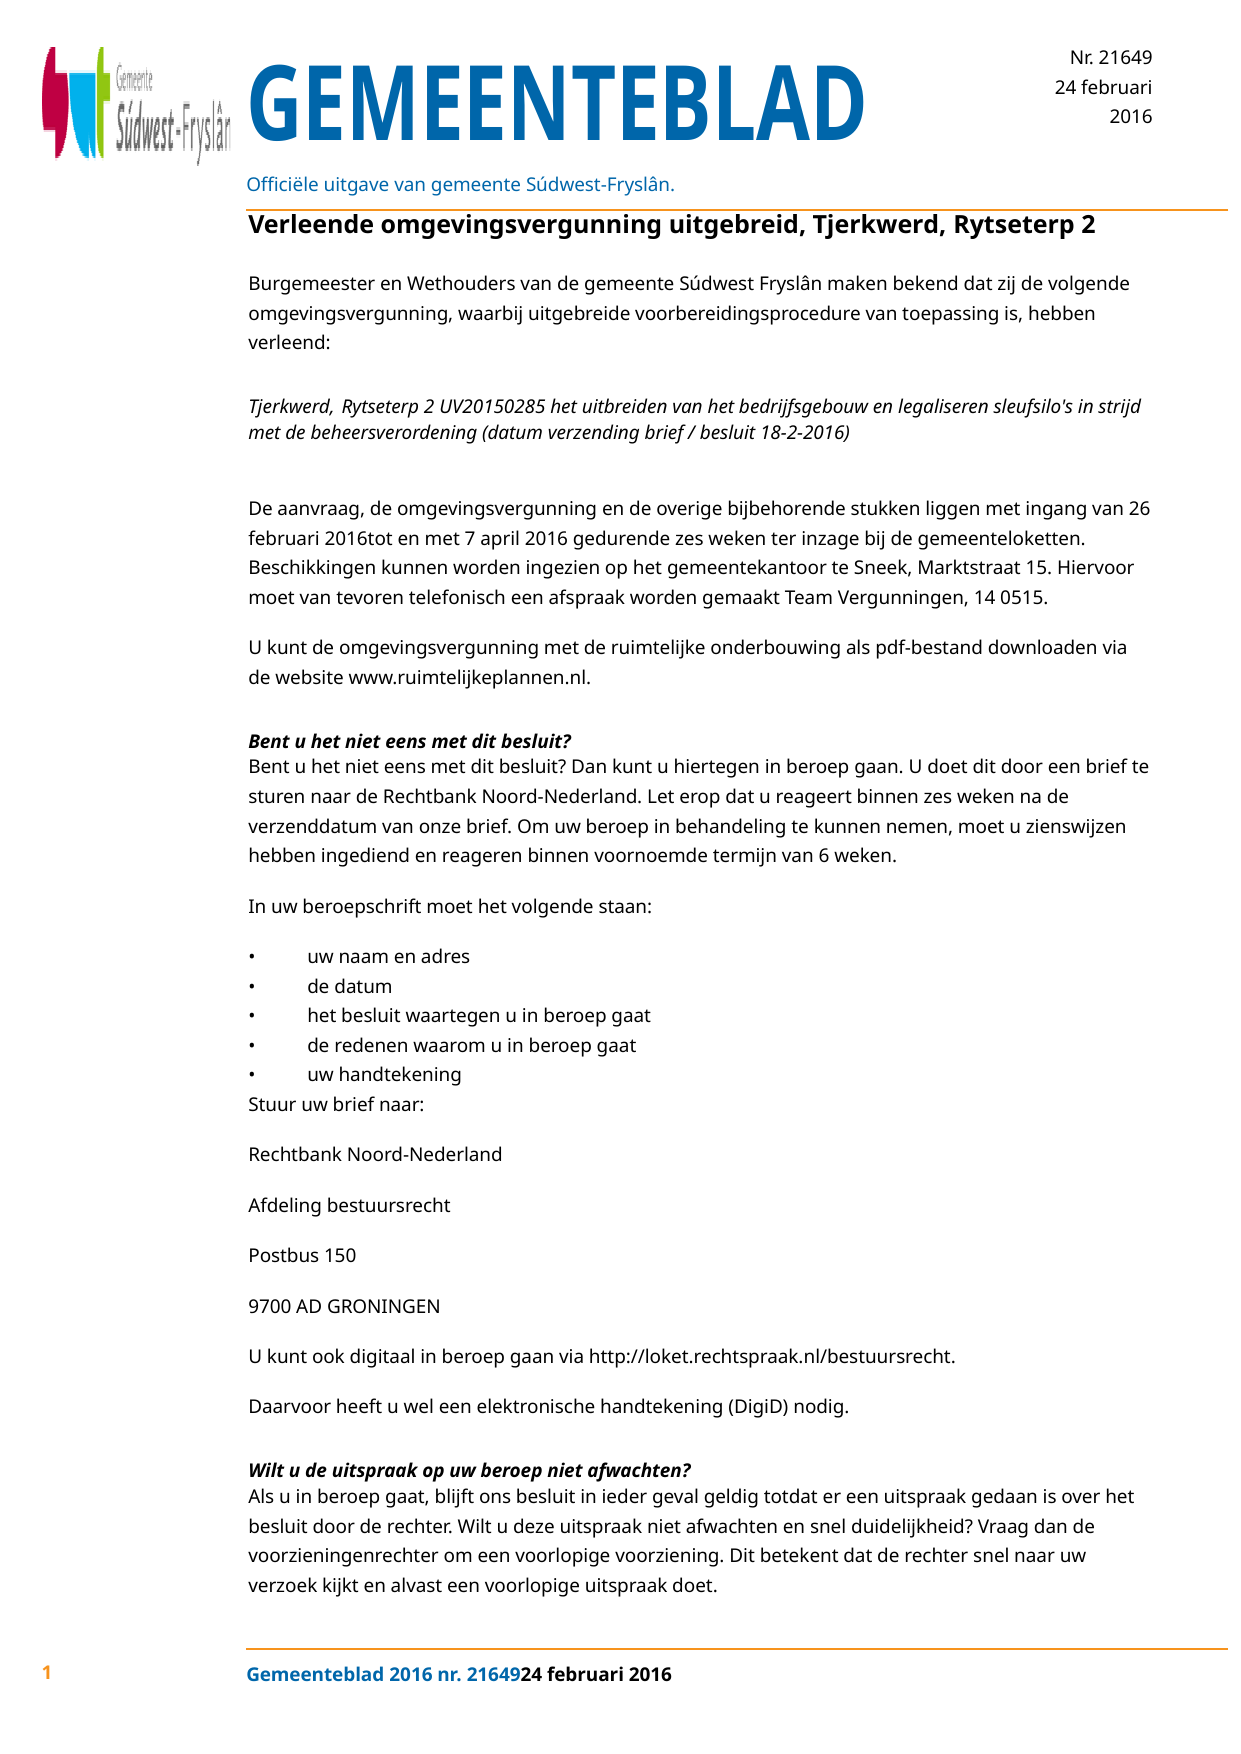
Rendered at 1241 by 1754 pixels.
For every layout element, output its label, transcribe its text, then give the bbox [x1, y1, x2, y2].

text Wilt u de uitspraak op uw beroep niet afwachten? [248, 1458, 1152, 1483]
text Bent u het niet eens met dit besluit? Dan kunt u hiertegen in beroep gaan. U doet dit door een brief te sturen naar de Rechtbank Noord-Nederland. Let erop dat u reageert binnen zes weken na de verzenddatum van onze brief. Om uw beroep in behandeling te kunnen nemen, moet u zienswijzen hebben ingediend en reageren binnen voornoemde termijn van 6 weken. [248, 754, 1152, 868]
text Tjerkwerd, Rytseterp 2 UV20150285 het uitbreiden van het bedrijfsgebouw en legaliseren sleufsilo's in strijd met de beheersverordening (datum verzending brief / besluit 18-2-2016) [248, 393, 1152, 445]
text De aanvraag, de omgevingsvergunning en de overige bijbehorende stukken liggen met ingang van 26 februari 2016tot en met 7 april 2016 gedurende zes weken ter inzage bij de gemeenteloketten. Beschikkingen kunnen worden ingezien op het gemeentekantoor te Sneek, Marktstraat 15. Hiervoor moet van tevoren telefonisch een afspraak worden gemaakt Team Vergunningen, 14 0515. [248, 495, 1152, 610]
list uw naam en adres [248, 943, 1152, 969]
text Daarvoor heeft u wel een elektronische handtekening (DigiD) nodig. [248, 1394, 1152, 1419]
text Stuur uw brief naar: [248, 1091, 1152, 1117]
list uw handtekening [248, 1062, 1152, 1087]
text Afdeling bestuursrecht [248, 1192, 1152, 1218]
text In uw beroepschrift moet het volgende staan: [248, 893, 1152, 919]
text Als u in beroep gaat, blijft ons besluit in ieder geval geldig totdat er een uitspraak gedaan is over het besluit door de rechter. Wilt u deze uitspraak niet afwachten en snel duidelijkheid? Vraag dan de voorzieningenrechter om een voorlopige voorziening. Dit betekent dat de rechter snel naar uw verzoek kijkt en alvast een voorlopige uitspraak doet. [248, 1483, 1152, 1598]
text Verleende omgevingsvergunning uitgebreid, Tjerkwerd, Rytseterp 2 [248, 211, 1152, 241]
picture [41, 47, 231, 172]
text Bent u het niet eens met dit besluit? [248, 728, 1152, 754]
text U kunt ook digitaal in beroep gaan via http://loket.rechtspraak.nl/bestuursrecht. [248, 1343, 1152, 1369]
text Burgemeester en Wethouders van de gemeente Súdwest Fryslân maken bekend dat zij de volgende omgevingsvergunning, waarbij uitgebreide voorbereidingsprocedure van toepassing is, hebben verleend: [248, 270, 1152, 355]
text Rechtbank Noord-Nederland [248, 1142, 1152, 1167]
text Postbus 150 [248, 1242, 1152, 1268]
list het besluit waartegen u in beroep gaat [248, 1002, 1152, 1028]
list de datum [248, 973, 1152, 999]
list de redenen waarom u in beroep gaat [248, 1032, 1152, 1058]
text U kunt de omgevingsvergunning met de ruimtelijke onderbouwing als pdf-bestand downloaden via de website www.ruimtelijkeplannen.nl. [248, 634, 1152, 690]
text 9700 AD GRONINGEN [248, 1293, 1152, 1319]
